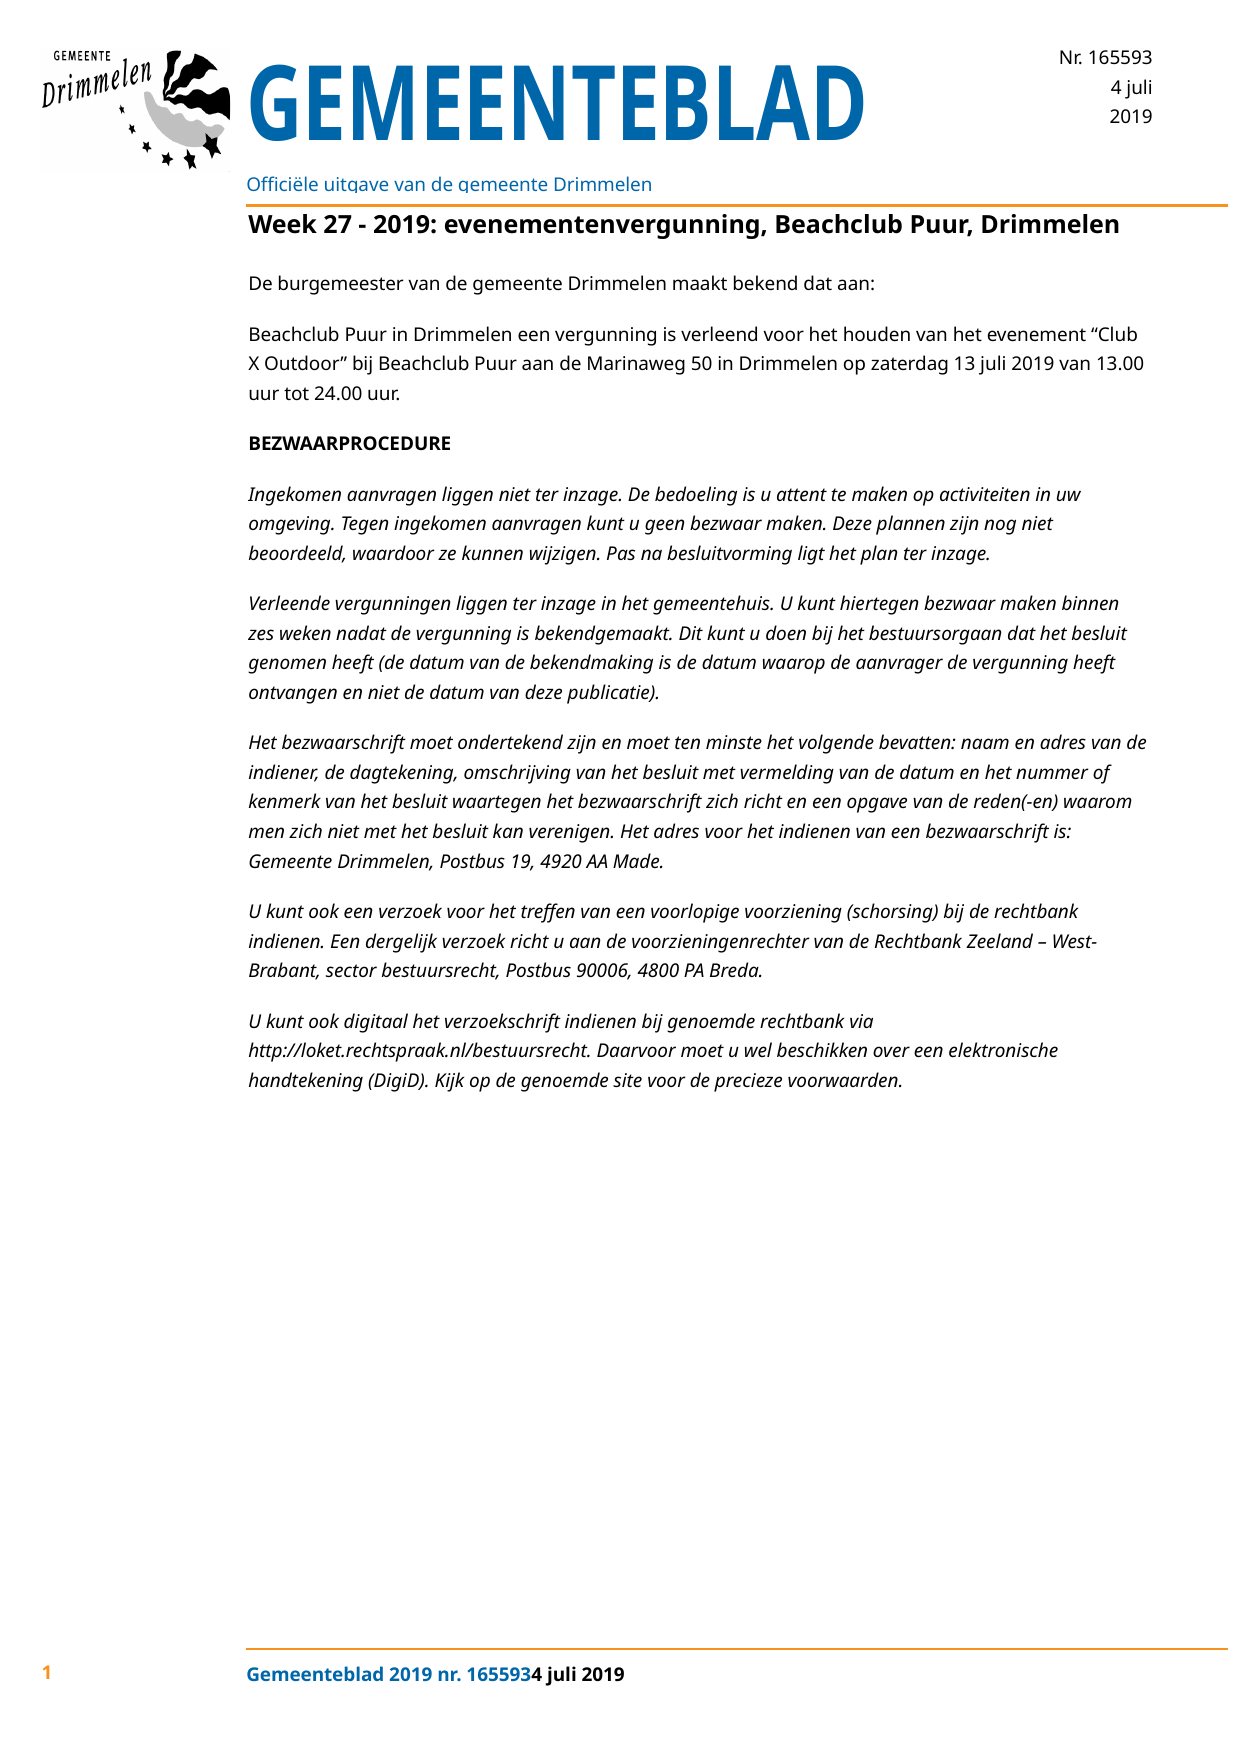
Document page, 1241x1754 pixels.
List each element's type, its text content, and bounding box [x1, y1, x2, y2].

text De burgemeester van de gemeente Drimmelen maakt bekend dat aan: [248, 270, 1152, 296]
text Het bezwaarschrift moet ondertekend zijn en moet ten minste het volgende bevatten: naam en adres van de indiener, de dagtekening, omschrijving van het besluit met vermelding van de datum en het nummer of kenmerk van het besluit waartegen het bezwaarschrift zich richt en een opgave van de reden(-en) waarom men zich niet met het besluit kan verenigen. Het adres voor het indienen van een bezwaarschrift is: Gemeente Drimmelen, Postbus 19, 4920 AA Made. [248, 729, 1152, 873]
text Ingekomen aanvragen liggen niet ter inzage. De bedoeling is u attent te maken op activiteiten in uw omgeving. Tegen ingekomen aanvragen kunt u geen bezwaar maken. Deze plannen zijn nog niet beoordeeld, waardoor ze kunnen wijzigen. Pas na besluitvorming ligt het plan ter inzage. [248, 481, 1152, 566]
text U kunt ook digitaal het verzoekschrift indienen bij genoemde rechtbank via http://loket.rechtspraak.nl/bestuursrecht. Daarvoor moet u wel beschikken over een elektronische handtekening (DigiD). Kijk op de genoemde site voor de precieze voorwaarden. [248, 1008, 1152, 1093]
text Beachclub Puur in Drimmelen een vergunning is verleend voor het houden van het evenement “Club X Outdoor” bij Beachclub Puur aan de Marinaweg 50 in Drimmelen op zaterdag 13 juli 2019 van 13.00 uur tot 24.00 uur. [248, 321, 1152, 406]
text U kunt ook een verzoek voor het treffen van een voorlopige voorziening (schorsing) bij de rechtbank indienen. Een dergelijk verzoek richt u aan de voorzieningenrechter van de Rechtbank Zeeland – West-Brabant, sector bestuursrecht, Postbus 90006, 4800 PA Breda. [248, 898, 1152, 983]
text Week 27 - 2019: evenementenvergunning, Beachclub Puur, Drimmelen [248, 207, 1152, 241]
text Verleende vergunningen liggen ter inzage in het gemeentehuis. U kunt hiertegen bezwaar maken binnen zes weken nadat de vergunning is bekendgemaakt. Dit kunt u doen bij het bestuursorgaan dat het besluit genomen heeft (de datum van de bekendmaking is de datum waarop de aanvrager de vergunning heeft ontvangen en niet de datum van deze publicatie). [248, 590, 1152, 705]
picture [41, 47, 231, 172]
text BEZWAARPROCEDURE [248, 430, 1152, 456]
